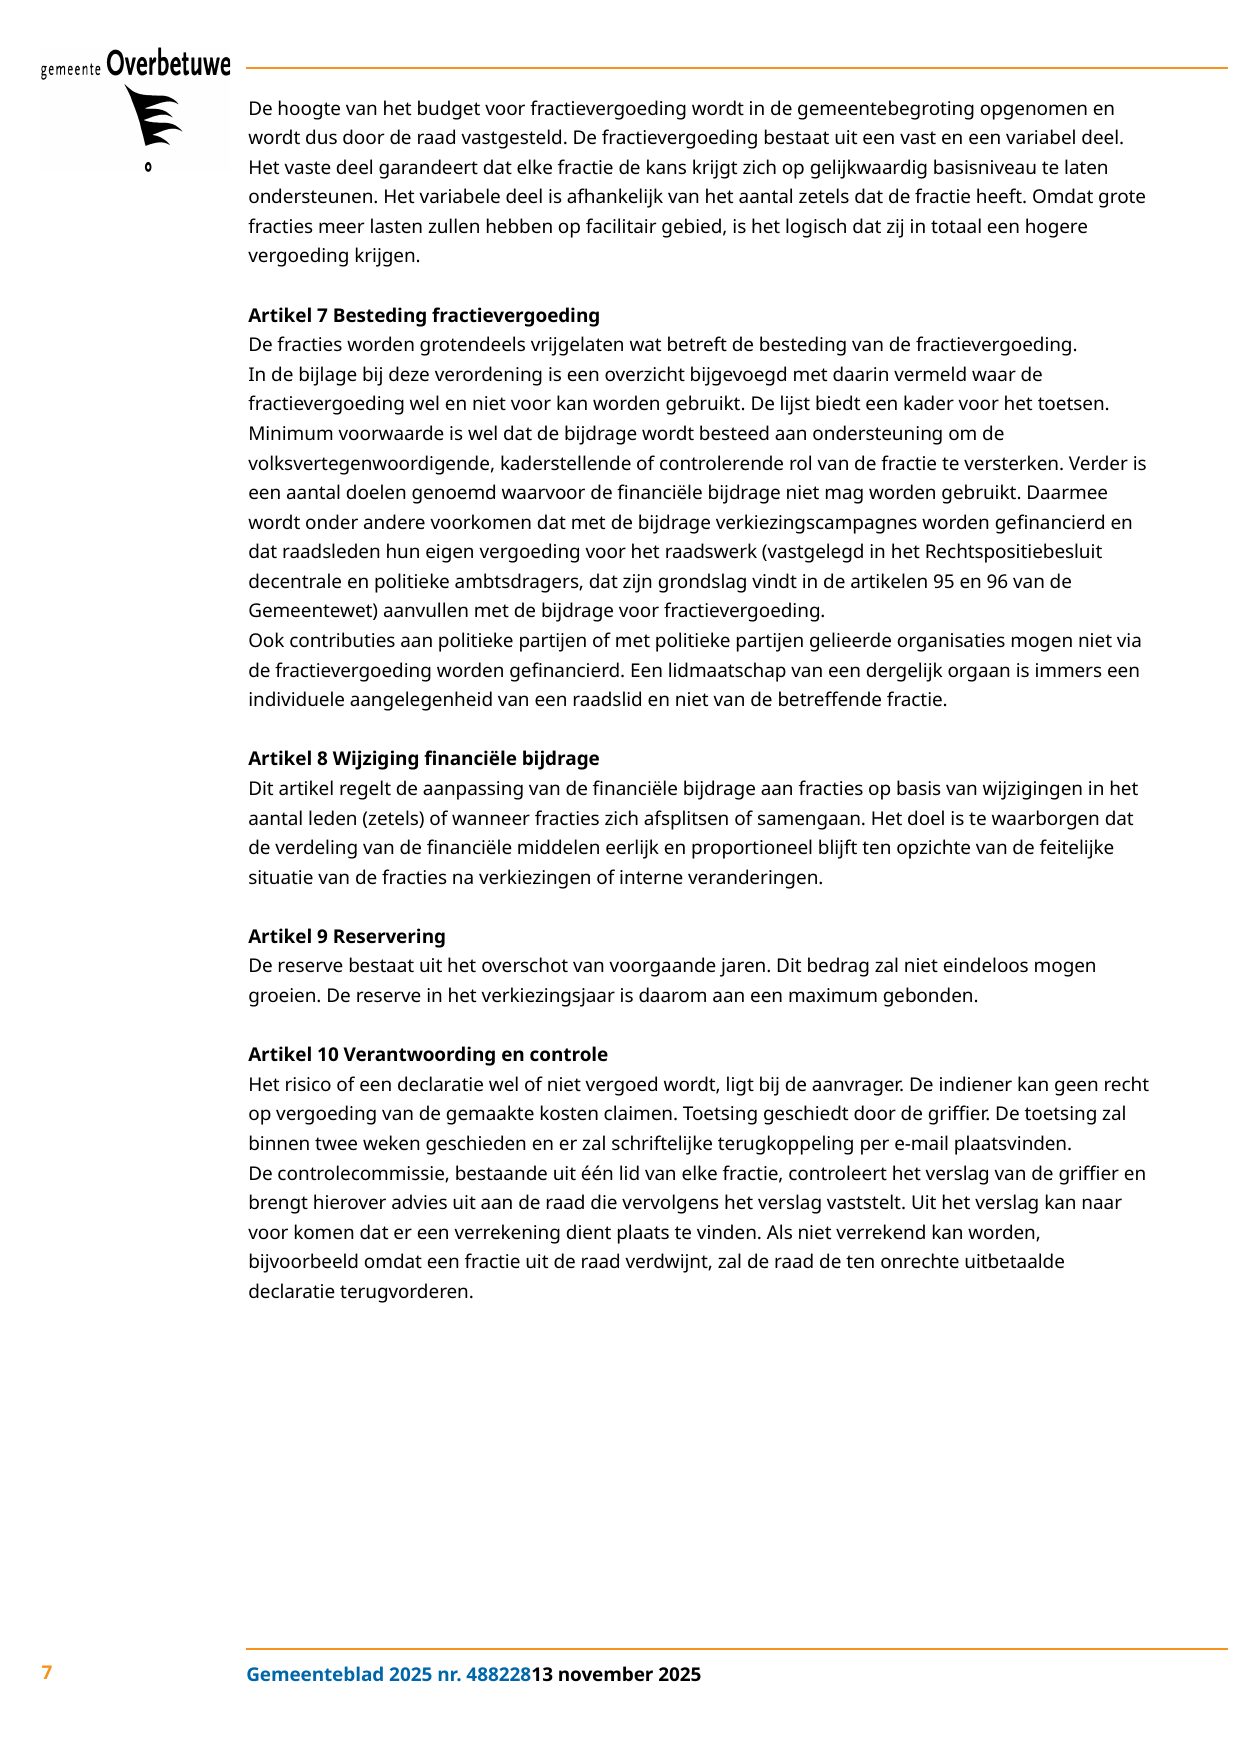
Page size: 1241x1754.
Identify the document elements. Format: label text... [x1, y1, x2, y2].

text Ook contributies aan politieke partijen of met politieke partijen gelieerde organisaties mogen niet via de fractievergoeding worden gefinancierd. Een lidmaatschap van een dergelijk orgaan is immers een individuele aangelegenheid van een raadslid en niet van de betreffende fractie. [248, 627, 1152, 712]
text In de bijlage bij deze verordening is een overzicht bijgevoegd met daarin vermeld waar de fractievergoeding wel en niet voor kan worden gebruikt. De lijst biedt een kader voor het toetsen. Minimum voorwaarde is wel dat de bijdrage wordt besteed aan ondersteuning om de volksvertegenwoordigende, kaderstellende of controlerende rol van de fractie te versterken. Verder is een aantal doelen genoemd waarvoor de financiële bijdrage niet mag worden gebruikt. Daarmee wordt onder andere voorkomen dat met de bijdrage verkiezingscampagnes worden gefinancierd en dat raadsleden hun eigen vergoeding voor het raadswerk (vastgelegd in het Rechtspositiebesluit decentrale en politieke ambtsdragers, dat zijn grondslag vindt in de artikelen 95 en 96 van de Gemeentewet) aanvullen met de bijdrage voor fractievergoeding. [248, 361, 1152, 623]
text Artikel 10 Verantwoording en controle [248, 1041, 1152, 1067]
text De controlecommissie, bestaande uit één lid van elke fractie, controleert het verslag van de griffier en brengt hierover advies uit aan de raad die vervolgens het verslag vaststelt. Uit het verslag kan naar voor komen dat er een verrekening dient plaats te vinden. Als niet verrekend kan worden, bijvoorbeeld omdat een fractie uit de raad verdwijnt, zal de raad de ten onrechte uitbetaalde declaratie terugvorderen. [248, 1160, 1152, 1304]
text Artikel 7 Besteding fractievergoeding [248, 302, 1152, 328]
text Dit artikel regelt de aanpassing van de financiële bijdrage aan fracties op basis van wijzigingen in het aantal leden (zetels) of wanneer fracties zich afsplitsen of samengaan. Het doel is te waarborgen dat de verdeling van de financiële middelen eerlijk en proportioneel blijft ten opzichte van de feitelijke situatie van de fracties na verkiezingen of interne veranderingen. [248, 775, 1152, 890]
picture [41, 47, 231, 172]
text De hoogte van het budget voor fractievergoeding wordt in de gemeentebegroting opgenomen en wordt dus door de raad vastgesteld. De fractievergoeding bestaat uit een vast en een variabel deel. Het vaste deel garandeert dat elke fractie de kans krijgt zich op gelijkwaardig basisniveau te laten ondersteunen. Het variabele deel is afhankelijk van het aantal zetels dat de fractie heeft. Omdat grote fracties meer lasten zullen hebben op facilitair gebied, is het logisch dat zij in totaal een hogere vergoeding krijgen. [248, 95, 1152, 268]
text Artikel 9 Reservering [248, 923, 1152, 949]
text Artikel 8 Wijziging financiële bijdrage [248, 746, 1152, 771]
text De reserve bestaat uit het overschot van voorgaande jaren. Dit bedrag zal niet eindeloos mogen groeien. De reserve in het verkiezingsjaar is daarom aan een maximum gebonden. [248, 953, 1152, 1008]
text Het risico of een declaratie wel of niet vergoed wordt, ligt bij de aanvrager. De indiener kan geen recht op vergoeding van de gemaakte kosten claimen. Toetsing geschiedt door de griffier. De toetsing zal binnen twee weken geschieden en er zal schriftelijke terugkoppeling per e-mail plaatsvinden. [248, 1071, 1152, 1156]
text De fracties worden grotendeels vrijgelaten wat betreft de besteding van de fractievergoeding. [248, 331, 1152, 357]
